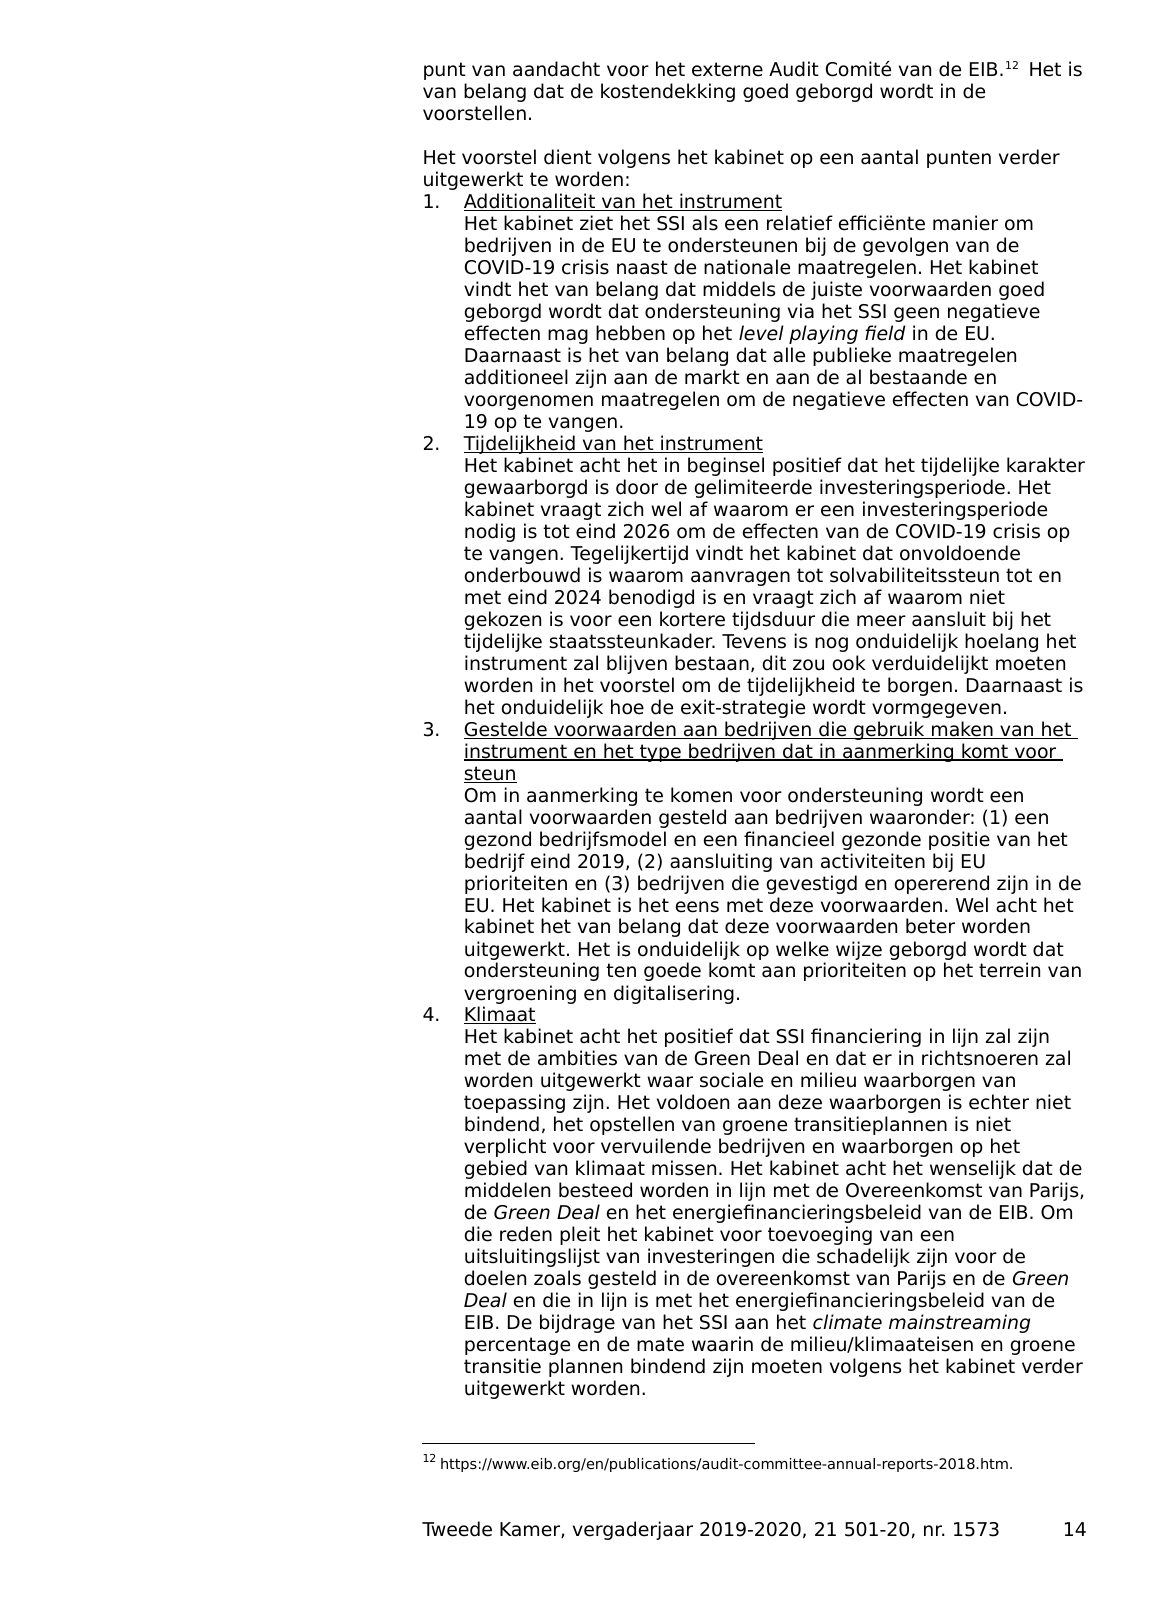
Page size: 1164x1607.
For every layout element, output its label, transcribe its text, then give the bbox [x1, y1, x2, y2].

text Het kabinet ziet het SSI als een relatief efficiënte manier om bedrijven in de EU te ondersteunen bij de gevolgen van de COVID-19 crisis naast de nationale maatregelen. Het kabinet vindt het van belang dat middels de juiste voorwaarden goed geborgd wordt dat ondersteuning via het SSI geen negatieve effecten mag hebben op het level playing field in de EU. Daarnaast is het van belang dat alle publieke maatregelen additioneel zijn aan de markt en aan de al bestaande en voorgenomen maatregelen om de negatieve effecten van COVID-19 op te vangen. [464, 213, 1087, 433]
text punt van aandacht voor het externe Audit Comité van de EIB. Het is van belang dat de kostendekking goed geborgd wordt in de voorstellen. [422, 59, 1087, 125]
text Het kabinet acht het in beginsel positief dat het tijdelijke karakter gewaarborgd is door de gelimiteerde investeringsperiode. Het kabinet vraagt zich wel af waarom er een investeringsperiode nodig is tot eind 2026 om de effecten van de COVID-19 crisis op te vangen. Tegelijkertijd vindt het kabinet dat onvoldoende onderbouwd is waarom aanvragen tot solvabiliteitssteun tot en met eind 2024 benodigd is en vraagt zich af waarom niet gekozen is voor een kortere tijdsduur die meer aansluit bij het tijdelijke staatssteunkader. Tevens is nog onduidelijk hoelang het instrument zal blijven bestaan, dit zou ook verduidelijkt moeten worden in het voorstel om de tijdelijkheid te borgen. Daarnaast is het onduidelijk hoe de exit-strategie wordt vormgegeven. [464, 455, 1087, 719]
text 4. Klimaat [422, 1004, 1087, 1026]
text 2. Tijdelijkheid van het instrument [422, 433, 1087, 455]
text 1. Additionaliteit van het instrument [422, 191, 1087, 213]
text 3. Gestelde voorwaarden aan bedrijven die gebruik maken van het instrument en het type bedrijven dat in aanmerking komt voor steun [422, 719, 1087, 784]
text Het voorstel dient volgens het kabinet op een aantal punten verder uitgewerkt te worden: [422, 147, 1087, 191]
text https://www.eib.org/en/publications/audit-committee-annual-reports-2018.htm. [422, 1452, 1087, 1474]
text Het kabinet acht het positief dat SSI financiering in lijn zal zijn met de ambities van de Green Deal en dat er in richtsnoeren zal worden uitgewerkt waar sociale en milieu waarborgen van toepassing zijn. Het voldoen aan deze waarborgen is echter niet bindend, het opstellen van groene transitieplannen is niet verplicht voor vervuilende bedrijven en waarborgen op het gebied van klimaat missen. Het kabinet acht het wenselijk dat de middelen besteed worden in lijn met de Overeenkomst van Parijs, de Green Deal en het energiefinancieringsbeleid van de EIB. Om die reden pleit het kabinet voor toevoeging van een uitsluitingslijst van investeringen die schadelijk zijn voor de doelen zoals gesteld in de overeenkomst van Parijs en de Green Deal en die in lijn is met het energiefinancieringsbeleid van de EIB. De bijdrage van het SSI aan het climate mainstreaming percentage en de mate waarin de milieu/klimaateisen en groene transitie plannen bindend zijn moeten volgens het kabinet verder uitgewerkt worden. [464, 1026, 1087, 1400]
text Om in aanmerking te komen voor ondersteuning wordt een aantal voorwaarden gesteld aan bedrijven waaronder: (1) een gezond bedrijfsmodel en een financieel gezonde positie van het bedrijf eind 2019, (2) aansluiting van activiteiten bij EU prioriteiten en (3) bedrijven die gevestigd en opererend zijn in de EU. Het kabinet is het eens met deze voorwaarden. Wel acht het kabinet het van belang dat deze voorwaarden beter worden uitgewerkt. Het is onduidelijk op welke wijze geborgd wordt dat ondersteuning ten goede komt aan prioriteiten op het terrein van vergroening en digitalisering. [464, 784, 1087, 1004]
